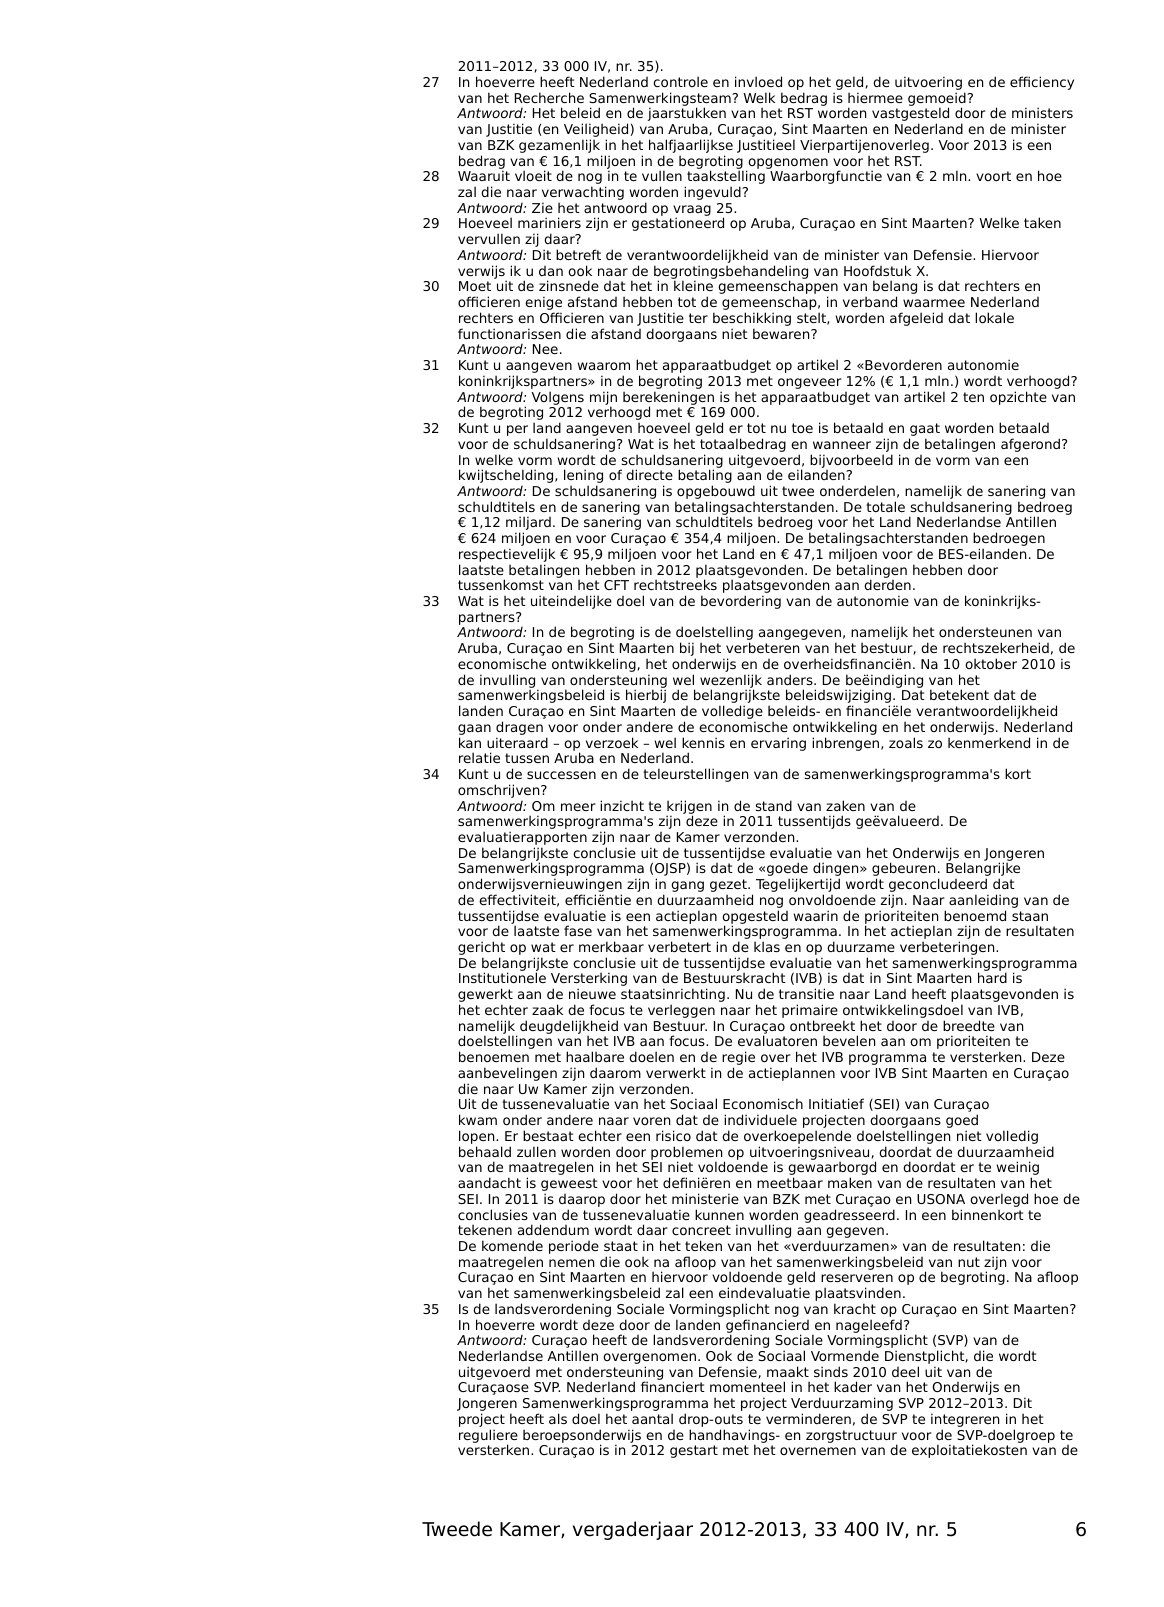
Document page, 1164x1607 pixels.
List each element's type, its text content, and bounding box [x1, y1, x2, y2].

table_cell 35 [422, 1302, 452, 1459]
table_cell 27 [422, 75, 452, 169]
table_cell Kunt u aangeven waarom het apparaatbudget op artikel 2 «Bevorderen autonomie koninkrijkspartners» in de begroting 2013 met ongeveer 12% (€ 1,1 mln.) wordt verhoogd? Antwoord: Volgens mijn berekeningen is het apparaatbudget van artikel 2 ten opzichte van de begroting 2012 verhoogd met € 169 000. [452, 358, 1087, 421]
table_cell 29 [422, 216, 452, 279]
table_cell 34 [422, 767, 452, 1302]
table_cell Wat is het uiteindelijke doel van de bevordering van de autonomie van de koninkrijks-partners? Antwoord: In de begroting is de doelstelling aangegeven, namelijk het ondersteunen van Aruba, Curaçao en Sint Maarten bij het verbeteren van het bestuur, de rechtszekerheid, de economische ontwikkeling, het onderwijs en de overheidsfinanciën. Na 10 oktober 2010 is de invulling van ondersteuning wel wezenlijk anders. De beëindiging van het samenwerkingsbeleid is hierbij de belangrijkste beleidswijziging. Dat betekent dat de landen Curaçao en Sint Maarten de volledige beleids- en financiële verantwoordelijkheid gaan dragen voor onder andere de economische ontwikkeling en het onderwijs. Nederland kan uiteraard – op verzoek – wel kennis en ervaring inbrengen, zoals zo kenmerkend in de relatie tussen Aruba en Nederland. [452, 594, 1087, 767]
table_cell 31 [422, 358, 452, 421]
table_cell [422, 59, 452, 75]
table_cell Moet uit de zinsnede dat het in kleine gemeenschappen van belang is dat rechters en officieren enige afstand hebben tot de gemeenschap, in verband waarmee Nederland rechters en Officieren van Justitie ter beschikking stelt, worden afgeleid dat lokale functionarissen die afstand doorgaans niet bewaren? Antwoord: Nee. [452, 279, 1087, 358]
table_cell 30 [422, 279, 452, 358]
table_cell 28 [422, 169, 452, 216]
table_cell Kunt u de successen en de teleurstellingen van de samenwerkingsprogramma's kort omschrijven? Antwoord: Om meer inzicht te krijgen in de stand van zaken van de samenwerkingsprogramma's zijn deze in 2011 tussentijds geëvalueerd. De evaluatierapporten zijn naar de Kamer verzonden. De belangrijkste conclusie uit de tussentijdse evaluatie van het Onderwijs en Jongeren Samenwerkingsprogramma (OJSP) is dat de «goede dingen» gebeuren. Belangrijke onderwijsvernieuwingen zijn in gang gezet. Tegelijkertijd wordt geconcludeerd dat de effectiviteit, efficiëntie en duurzaamheid nog onvoldoende zijn. Naar aanleiding van de tussentijdse evaluatie is een actieplan opgesteld waarin de prioriteiten benoemd staan voor de laatste fase van het samenwerkingsprogramma. In het actieplan zijn de resultaten gericht op wat er merkbaar verbetert in de klas en op duurzame verbeteringen. De belangrijkste conclusie uit de tussentijdse evaluatie van het samenwerkingsprogramma Institutionele Versterking van de Bestuurskracht (IVB) is dat in Sint Maarten hard is gewerkt aan de nieuwe staatsinrichting. Nu de transitie naar Land heeft plaatsgevonden is het echter zaak de focus te verleggen naar het primaire ontwikkelingsdoel van IVB, namelijk deugdelijkheid van Bestuur. In Curaçao ontbreekt het door de breedte van doelstellingen van het IVB aan focus. De evaluatoren bevelen aan om prioriteiten te benoemen met haalbare doelen en de regie over het IVB programma te versterken. Deze aanbevelingen zijn daarom verwerkt in de actieplannen voor IVB Sint Maarten en Curaçao die naar Uw Kamer zijn verzonden. Uit de tussenevaluatie van het Sociaal Economisch Initiatief (SEI) van Curaçao kwam onder andere naar voren dat de individuele projecten doorgaans goed lopen. Er bestaat echter een risico dat de overkoepelende doelstellingen niet volledig behaald zullen worden door problemen op uitvoeringsniveau, doordat de duurzaamheid van de maatregelen in het SEI niet voldoende is gewaarborgd en doordat er te weinig aandacht is geweest voor het definiëren en meetbaar maken van de resultaten van het SEI. In 2011 is daarop door het ministerie van BZK met Curaçao en USONA overlegd hoe de conclusies van de tussenevaluatie kunnen worden geadresseerd. In een binnenkort te tekenen addendum wordt daar concreet invulling aan gegeven. De komende periode staat in het teken van het «verduurzamen» van de resultaten: die maatregelen nemen die ook na afloop van het samenwerkingsbeleid van nut zijn voor Curaçao en Sint Maarten en hiervoor voldoende geld reserveren op de begroting. Na afloop van het samenwerkingsbeleid zal een eindevaluatie plaatsvinden. [452, 767, 1087, 1302]
table_cell 33 [422, 594, 452, 767]
table_cell 32 [422, 421, 452, 594]
table_cell 2011–2012, 33 000 IV, nr. 35). [452, 59, 1087, 75]
table_cell Kunt u per land aangeven hoeveel geld er tot nu toe is betaald en gaat worden betaald voor de schuldsanering? Wat is het totaalbedrag en wanneer zijn de betalingen afgerond? In welke vorm wordt de schuldsanering uitgevoerd, bijvoorbeeld in de vorm van een kwijtschelding, lening of directe betaling aan de eilanden? Antwoord: De schuldsanering is opgebouwd uit twee onderdelen, namelijk de sanering van schuldtitels en de sanering van betalingsachterstanden. De totale schuldsanering bedroeg € 1,12 miljard. De sanering van schuldtitels bedroeg voor het Land Nederlandse Antillen € 624 miljoen en voor Curaçao € 354,4 miljoen. De betalingsachterstanden bedroegen respectievelijk € 95,9 miljoen voor het Land en € 47,1 miljoen voor de BES-eilanden. De laatste betalingen hebben in 2012 plaatsgevonden. De betalingen hebben door tussenkomst van het CFT rechtstreeks plaatsgevonden aan derden. [452, 421, 1087, 594]
table_cell In hoeverre heeft Nederland controle en invloed op het geld, de uitvoering en de efficiency van het Recherche Samenwerkingsteam? Welk bedrag is hiermee gemoeid? Antwoord: Het beleid en de jaarstukken van het RST worden vastgesteld door de ministers van Justitie (en Veiligheid) van Aruba, Curaçao, Sint Maarten en Nederland en de minister van BZK gezamenlijk in het halfjaarlijkse Justitieel Vierpartijenoverleg. Voor 2013 is een bedrag van € 16,1 miljoen in de begroting opgenomen voor het RST. [452, 75, 1087, 169]
table_cell Waaruit vloeit de nog in te vullen taakstelling Waarborgfunctie van € 2 mln. voort en hoe zal die naar verwachting worden ingevuld? Antwoord: Zie het antwoord op vraag 25. [452, 169, 1087, 216]
table_cell Is de landsverordening Sociale Vormingsplicht nog van kracht op Curaçao en Sint Maarten? In hoeverre wordt deze door de landen gefinancierd en nageleefd? Antwoord: Curaçao heeft de landsverordening Sociale Vormingsplicht (SVP) van de Nederlandse Antillen overgenomen. Ook de Sociaal Vormende Dienstplicht, die wordt uitgevoerd met ondersteuning van Defensie, maakt sinds 2010 deel uit van de Curaçaose SVP. Nederland financiert momenteel in het kader van het Onderwijs en Jongeren Samenwerkingsprogramma het project Verduurzaming SVP 2012–2013. Dit project heeft als doel het aantal drop-outs te verminderen, de SVP te integreren in het reguliere beroepsonderwijs en de handhavings- en zorgstructuur voor de SVP-doelgroep te versterken. Curaçao is in 2012 gestart met het overnemen van de exploitatiekosten van de [452, 1302, 1087, 1459]
table_cell Hoeveel mariniers zijn er gestationeerd op Aruba, Curaçao en Sint Maarten? Welke taken vervullen zij daar? Antwoord: Dit betreft de verantwoordelijkheid van de minister van Defensie. Hiervoor verwijs ik u dan ook naar de begrotingsbehandeling van Hoofdstuk X. [452, 216, 1087, 279]
